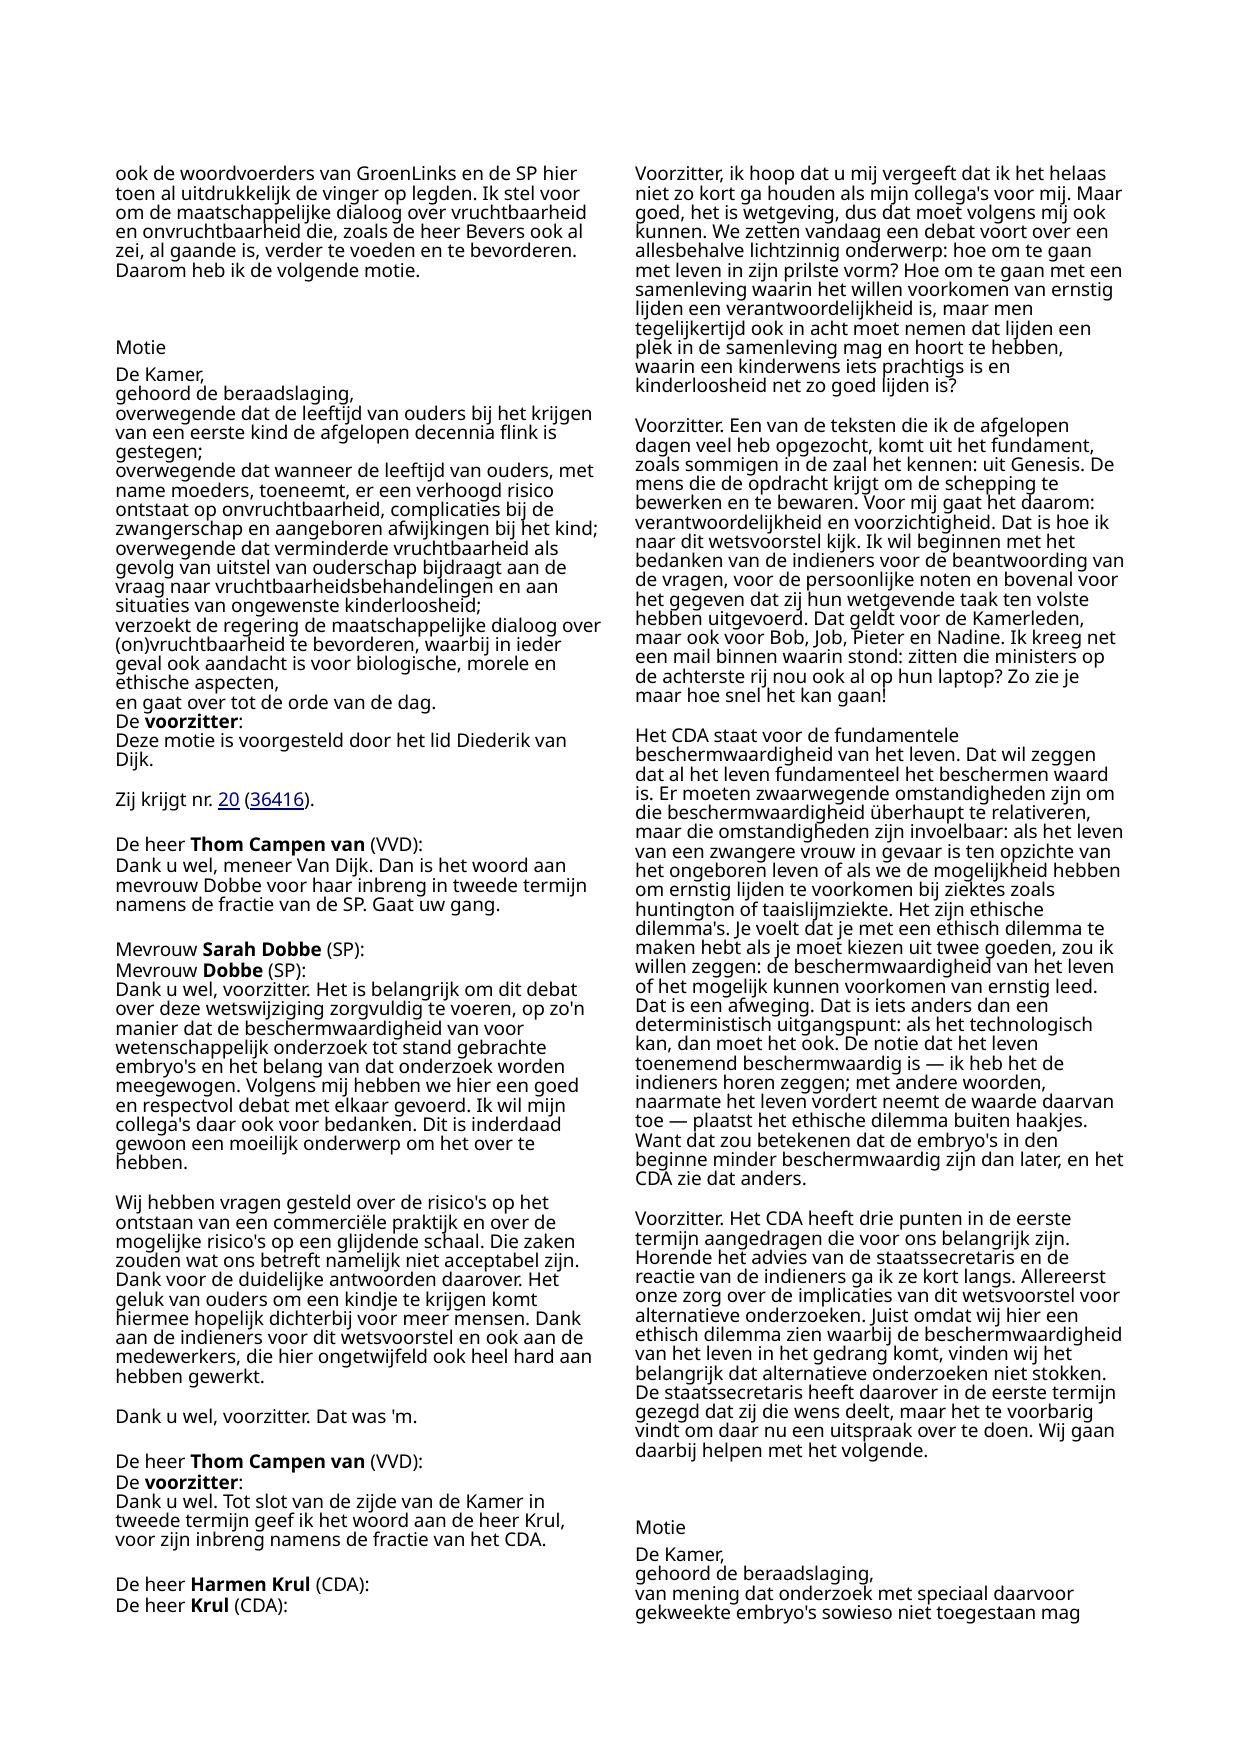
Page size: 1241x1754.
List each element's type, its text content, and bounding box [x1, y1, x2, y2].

text Voorzitter, ik hoop dat u mij vergeeft dat ik het helaas niet zo kort ga houden als mijn collega's voor mij. Maar goed, het is wetgeving, dus dat moet volgens mij ook kunnen. We zetten vandaag een debat voort over een allesbehalve lichtzinnig onderwerp: hoe om te gaan met leven in zijn prilste vorm? Hoe om te gaan met een samenleving waarin het willen voorkomen van ernstig lijden een verantwoordelijkheid is, maar men tegelijkertijd ook in acht moet nemen dat lijden een plek in de samenleving mag en hoort te hebben, waarin een kinderwens iets prachtigs is en kinderloosheid net zo goed lijden is? [635, 165, 1125, 397]
text Voorzitter. Een van de teksten die ik de afgelopen dagen veel heb opgezocht, komt uit het fundament, zoals sommigen in de zaal het kennen: uit Genesis. De mens die de opdracht krijgt om de schepping te bewerken en te bewaren. Voor mij gaat het daarom: verantwoordelijkheid en voorzichtigheid. Dat is hoe ik naar dit wetsvoorstel kijk. Ik wil beginnen met het bedanken van de indieners voor de beantwoording van de vragen, voor de persoonlijke noten en bovenal voor het gegeven dat zij hun wetgevende taak ten volste hebben uitgevoerd. Dat geldt voor de Kamerleden, maar ook voor Bob, Job, Pieter en Nadine. Ik kreeg net een mail binnen waarin stond: zitten die ministers op de achterste rij nou ook al op hun laptop? Zo zie je maar hoe snel het kan gaan! [635, 417, 1125, 706]
text Motie [635, 1514, 1125, 1540]
text Dank u wel. Tot slot van de zijde van de Kamer in tweede termijn geef ik het woord aan de heer Krul, voor zijn inbreng namens de fractie van het CDA. [115, 1493, 605, 1551]
text Dank u wel, voorzitter. Het is belangrijk om dit debat over deze wetswijziging zorgvuldig te voeren, op zo'n manier dat de beschermwaardigheid van voor wetenschappelijk onderzoek tot stand gebrachte embryo's en het belang van dat onderzoek worden meegewogen. Volgens mij hebben we hier een goed en respectvol debat met elkaar gevoerd. Ik wil mijn collega's daar ook voor bedanken. Dit is inderdaad gewoon een moeilijk onderwerp om het over te hebben. [115, 981, 605, 1174]
text ook de woordvoerders van GroenLinks en de SP hier toen al uitdrukkelijk de vinger op legden. Ik stel voor om de maatschappelijke dialoog over vruchtbaarheid en onvruchtbaarheid die, zoals de heer Bevers ook al zei, al gaande is, verder te voeden en te bevorderen. Daarom heb ik de volgende motie. [115, 165, 605, 281]
text overwegende dat verminderde vruchtbaarheid als gevolg van uitstel van ouderschap bijdraagt aan de vraag naar vruchtbaarheidsbehandelingen en aan situaties van ongewenste kinderloosheid; [115, 539, 605, 617]
text gehoord de beraadslaging, [635, 1565, 1125, 1584]
text Deze motie is voorgesteld door het lid Diederik van Dijk. [115, 732, 605, 771]
text De voorzitter: [115, 713, 605, 732]
text en gaat over tot de orde van de dag. [115, 694, 605, 713]
text De heer Thom Campen van (VVD): [115, 832, 605, 857]
text De Kamer, [115, 366, 605, 385]
text Wij hebben vragen gesteld over de risico's op het ontstaan van een commerciële praktijk en over de mogelijke risico's op een glijdende schaal. Die zaken zouden wat ons betreft namelijk niet acceptabel zijn. Dank voor de duidelijke antwoorden daarover. Het geluk van ouders om een kindje te krijgen komt hiermee hopelijk dichterbij voor meer mensen. Dank aan de indieners voor dit wetsvoorstel en ook aan de medewerkers, die hier ongetwijfeld ook heel hard aan hebben gewerkt. [115, 1194, 605, 1387]
text overwegende dat de leeftijd van ouders bij het krijgen van een eerste kind de afgelopen decennia flink is gestegen; [115, 404, 605, 462]
text Mevrouw Sarah Dobbe (SP): [115, 936, 605, 962]
text De voorzitter: [115, 1474, 605, 1493]
text verzoekt de regering de maatschappelijke dialoog over (on)vruchtbaarheid te bevorderen, waarbij in ieder geval ook aandacht is voor biologische, morele en ethische aspecten, [115, 617, 605, 694]
text Zij krijgt nr. 20 (36416). [115, 791, 605, 811]
text Motie [115, 334, 605, 360]
text van mening dat onderzoek met speciaal daarvoor gekweekte embryo's sowieso niet toegestaan mag [635, 1584, 1125, 1623]
text Dank u wel, meneer Van Dijk. Dan is het woord aan mevrouw Dobbe voor haar inbreng in tweede termijn namens de fractie van de SP. Gaat uw gang. [115, 857, 605, 915]
text De heer Thom Campen van (VVD): [115, 1448, 605, 1474]
text De Kamer, [635, 1546, 1125, 1565]
text Voorzitter. Het CDA heeft drie punten in de eerste termijn aangedragen die voor ons belangrijk zijn. Horende het advies van de staatssecretaris en de reactie van de indieners ga ik ze kort langs. Allereerst onze zorg over de implicaties van dit wetsvoorstel voor alternatieve onderzoeken. Juist omdat wij hier een ethisch dilemma zien waarbij de beschermwaardigheid van het leven in het gedrang komt, vinden wij het belangrijk dat alternatieve onderzoeken niet stokken. De staatssecretaris heeft daarover in de eerste termijn gezegd dat zij die wens deelt, maar het te voorbarig vindt om daar nu een uitspraak over te doen. Wij gaan daarbij helpen met het volgende. [635, 1210, 1125, 1461]
text De heer Krul (CDA): [115, 1597, 605, 1617]
text Dank u wel, voorzitter. Dat was 'm. [115, 1408, 605, 1427]
text overwegende dat wanneer de leeftijd van ouders, met name moeders, toeneemt, er een verhoogd risico ontstaat op onvruchtbaarheid, complicaties bij de zwangerschap en aangeboren afwijkingen bij het kind; [115, 462, 605, 539]
text Het CDA staat voor de fundamentele beschermwaardigheid van het leven. Dat wil zeggen dat al het leven fundamenteel het beschermen waard is. Er moeten zwaarwegende omstandigheden zijn om die beschermwaardigheid überhaupt te relativeren, maar die omstandigheden zijn invoelbaar: als het leven van een zwangere vrouw in gevaar is ten opzichte van het ongeboren leven of als we de mogelijkheid hebben om ernstig lijden te voorkomen bij ziektes zoals huntington of taaislijmziekte. Het zijn ethische dilemma's. Je voelt dat je met een ethisch dilemma te maken hebt als je moet kiezen uit twee goeden, zou ik willen zeggen: de beschermwaardigheid van het leven of het mogelijk kunnen voorkomen van ernstig leed. Dat is een afweging. Dat is iets anders dan een deterministisch uitgangspunt: als het technologisch kan, dan moet het ook. De notie dat het leven toenemend beschermwaardig is — ik heb het de indieners horen zeggen; met andere woorden, naarmate het leven vordert neemt de waarde daarvan toe — plaatst het ethische dilemma buiten haakjes. Want dat zou betekenen dat de embryo's in den beginne minder beschermwaardig zijn dan later, en het CDA zie dat anders. [635, 727, 1125, 1189]
text Mevrouw Dobbe (SP): [115, 962, 605, 981]
text gehoord de beraadslaging, [115, 385, 605, 404]
text De heer Harmen Krul (CDA): [115, 1572, 605, 1597]
